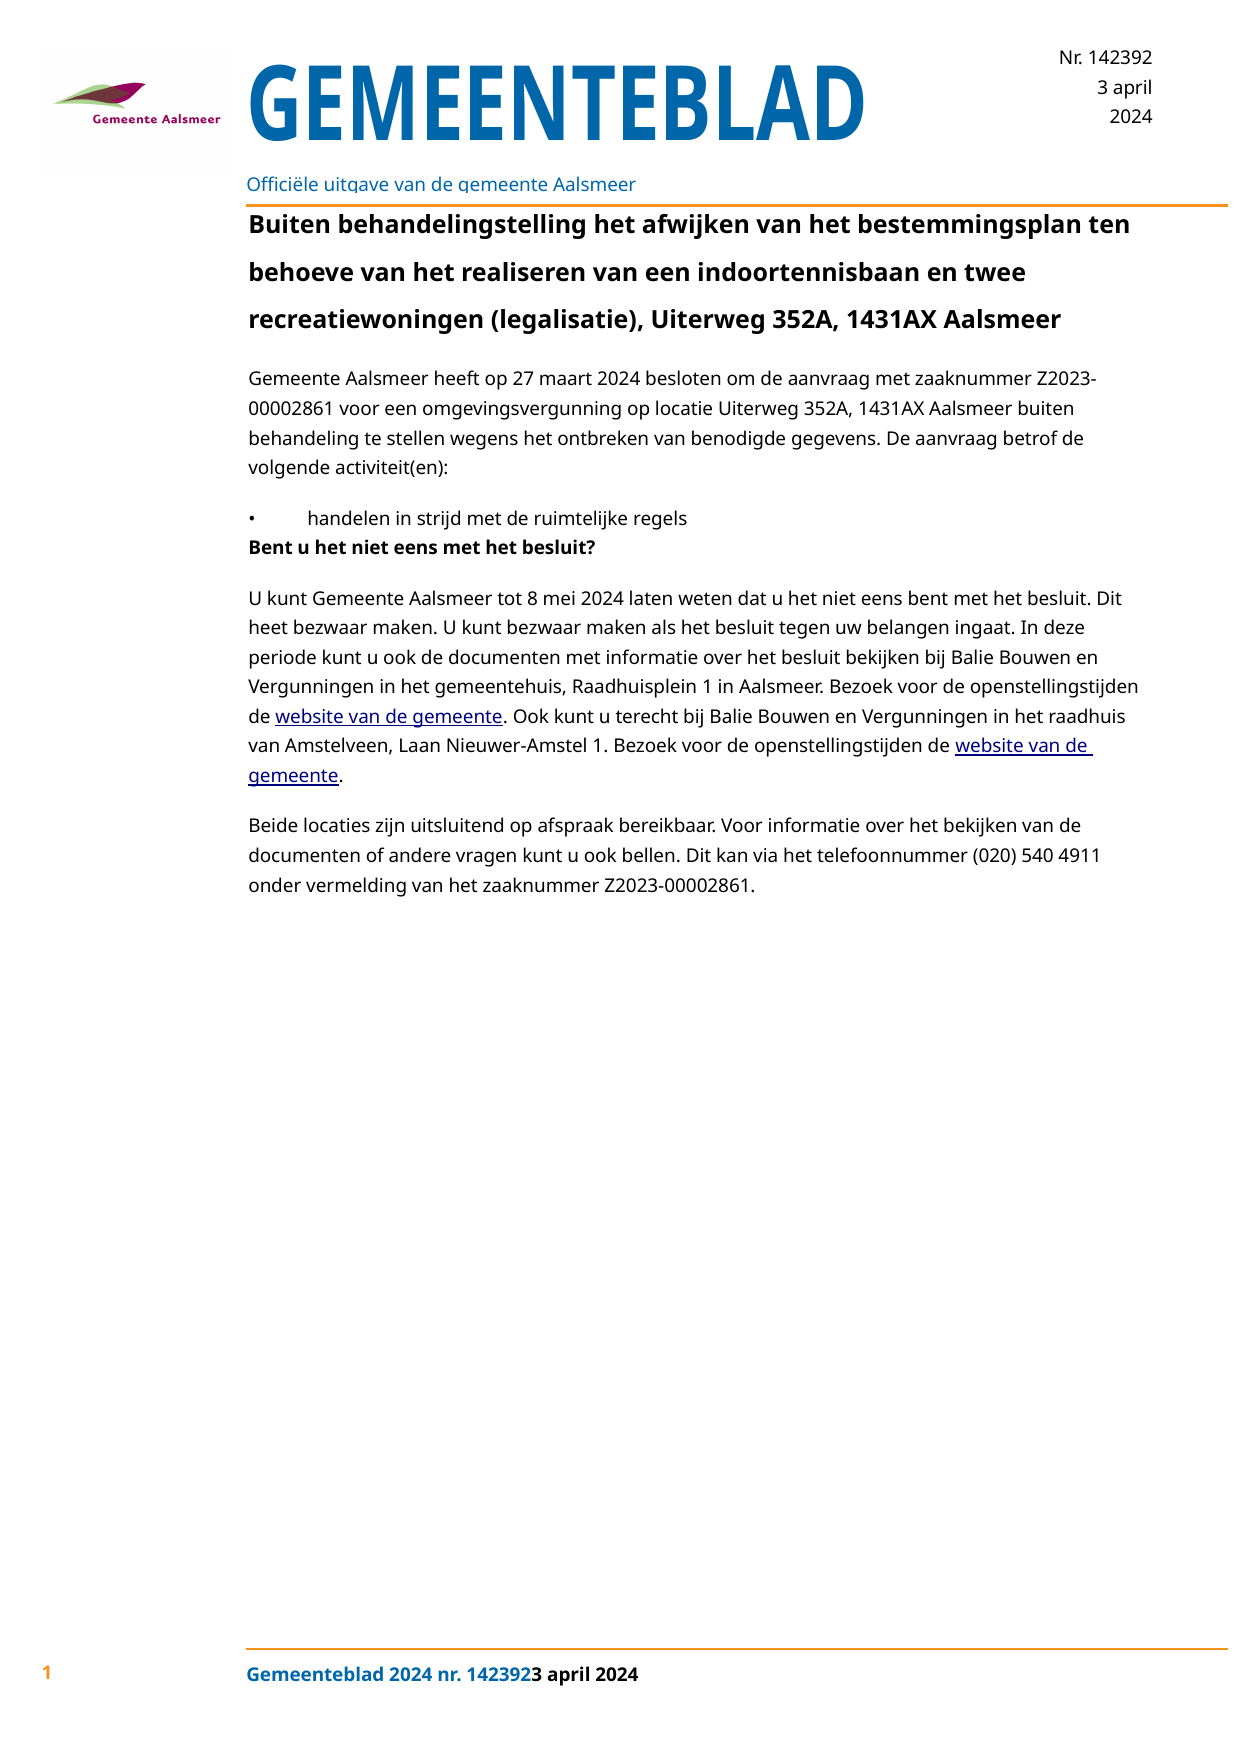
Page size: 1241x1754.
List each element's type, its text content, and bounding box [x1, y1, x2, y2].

text Gemeente Aalsmeer heeft op 27 maart 2024 besloten om de aanvraag met zaaknummer Z2023-00002861 voor een omgevingsvergunning op locatie Uiterweg 352A, 1431AX Aalsmeer buiten behandeling te stellen wegens het ontbreken van benodigde gegevens. De aanvraag betrof de volgende activiteit(en): [248, 366, 1152, 480]
text Bent u het niet eens met het besluit? [248, 534, 1152, 560]
text Beide locaties zijn uitsluitend op afspraak bereikbaar. Voor informatie over het bekijken van de documenten of andere vragen kunt u ook bellen. Dit kan via het telefoonnummer (020) 540 4911 onder vermelding van het zaaknummer Z2023-00002861. [248, 813, 1152, 897]
list handelen in strijd met de ruimtelijke regels [248, 505, 1152, 530]
text Buiten behandelingstelling het afwijken van het bestemmingsplan ten behoeve van het realiseren van een indoortennisbaan en twee recreatiewoningen (legalisatie), Uiterweg 352A, 1431AX Aalsmeer [248, 207, 1152, 336]
picture [41, 47, 231, 172]
text U kunt Gemeente Aalsmeer tot 8 mei 2024 laten weten dat u het niet eens bent met het besluit. Dit heet bezwaar maken. U kunt bezwaar maken als het besluit tegen uw belangen ingaat. In deze periode kunt u ook de documenten met informatie over het besluit bekijken bij Balie Bouwen en Vergunningen in het gemeentehuis, Raadhuisplein 1 in Aalsmeer. Bezoek voor de openstellingstijden de website van de gemeente. Ook kunt u terecht bij Balie Bouwen en Vergunningen in het raadhuis van Amstelveen, Laan Nieuwer-Amstel 1. Bezoek voor de openstellingstijden de website van de gemeente. [248, 585, 1152, 788]
